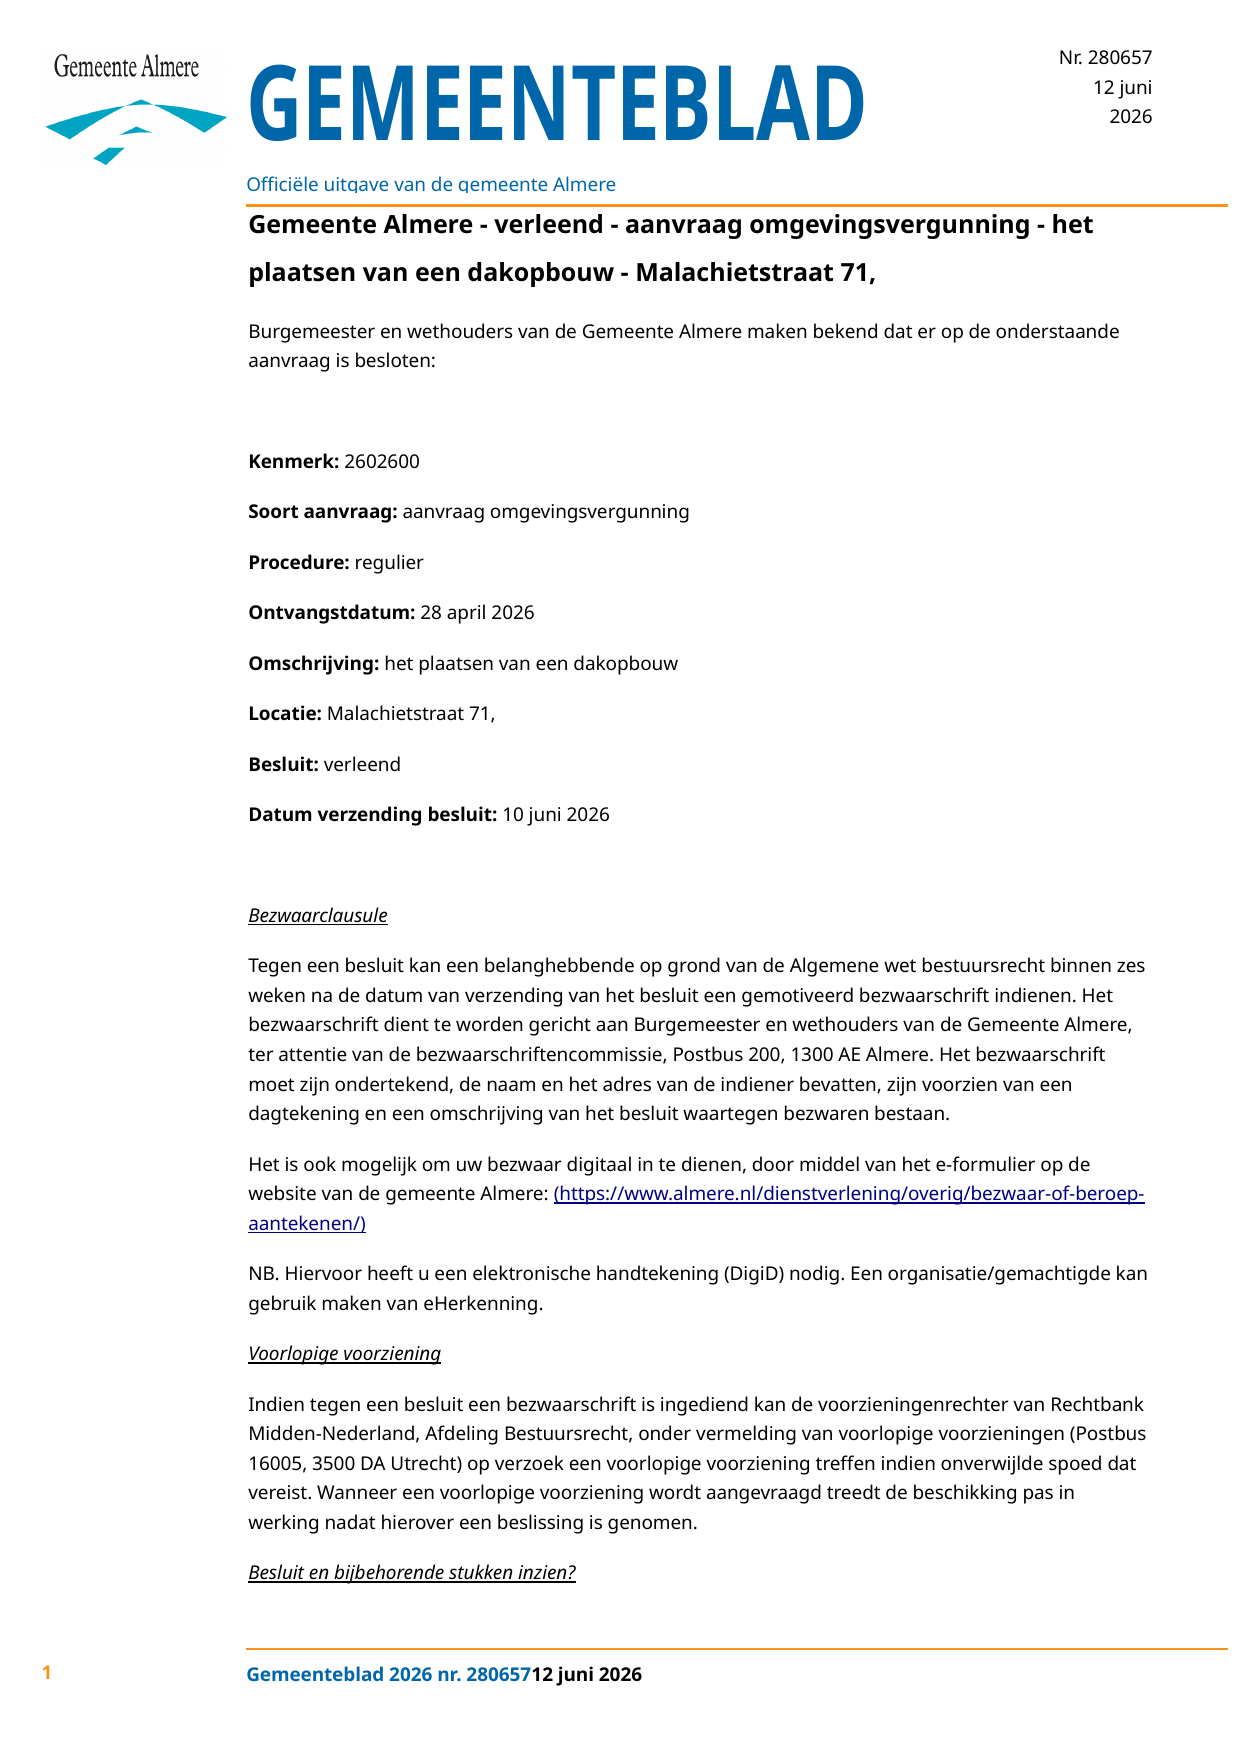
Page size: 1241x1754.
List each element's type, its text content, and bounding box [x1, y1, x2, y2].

text Locatie: Malachietstraat 71, [248, 700, 1152, 726]
text Besluit: verleend [248, 751, 1152, 777]
text Soort aanvraag: aanvraag omgevingsvergunning [248, 499, 1152, 524]
text NB. Hiervoor heeft u een elektronische handtekening (DigiD) nodig. Een organisatie/gemachtigde kan gebruik maken van eHerkenning. [248, 1260, 1152, 1316]
text Datum verzending besluit: 10 juni 2026 [248, 801, 1152, 827]
text Gemeente Almere - verleend - aanvraag omgevingsvergunning - het plaatsen van een dakopbouw - Malachietstraat 71, [248, 207, 1152, 288]
text Ontvangstdatum: 28 april 2026 [248, 599, 1152, 625]
text Voorlopige voorziening [248, 1340, 1152, 1366]
text Het is ook mogelijk om uw bezwaar digitaal in te dienen, door middel van het e-formulier op de website van de gemeente Almere: (https://www.almere.nl/dienstverlening/overig/bezwaar-of-beroep-aantekenen/) [248, 1151, 1152, 1236]
text Kenmerk: 2602600 [248, 448, 1152, 474]
text Besluit en bijbehorende stukken inzien? [248, 1559, 1152, 1585]
text Tegen een besluit kan een belanghebbende op grond van de Algemene wet bestuursrecht binnen zes weken na de datum van verzending van het besluit een gemotiveerd bezwaarschrift indienen. Het bezwaarschrift dient te worden gericht aan Burgemeester en wethouders van de Gemeente Almere, ter attentie van de bezwaarschriftencommissie, Postbus 200, 1300 AE Almere. Het bezwaarschrift moet zijn ondertekend, de naam en het adres van de indiener bevatten, zijn voorzien van een dagtekening en een omschrijving van het besluit waartegen bezwaren bestaan. [248, 952, 1152, 1126]
text Procedure: regulier [248, 549, 1152, 575]
text Bezwaarclausule [248, 902, 1152, 928]
text Omschrijving: het plaatsen van een dakopbouw [248, 650, 1152, 676]
picture [41, 47, 231, 172]
text Burgemeester en wethouders van de Gemeente Almere maken bekend dat er op de onderstaande aanvraag is besloten: [248, 318, 1152, 373]
text Indien tegen een besluit een bezwaarschrift is ingediend kan de voorzieningenrechter van Rechtbank Midden-Nederland, Afdeling Bestuursrecht, onder vermelding van voorlopige voorzieningen (Postbus 16005, 3500 DA Utrecht) op verzoek een voorlopige voorziening treffen indien onverwijlde spoed dat vereist. Wanneer een voorlopige voorziening wordt aangevraagd treedt de beschikking pas in werking nadat hierover een beslissing is genomen. [248, 1391, 1152, 1535]
